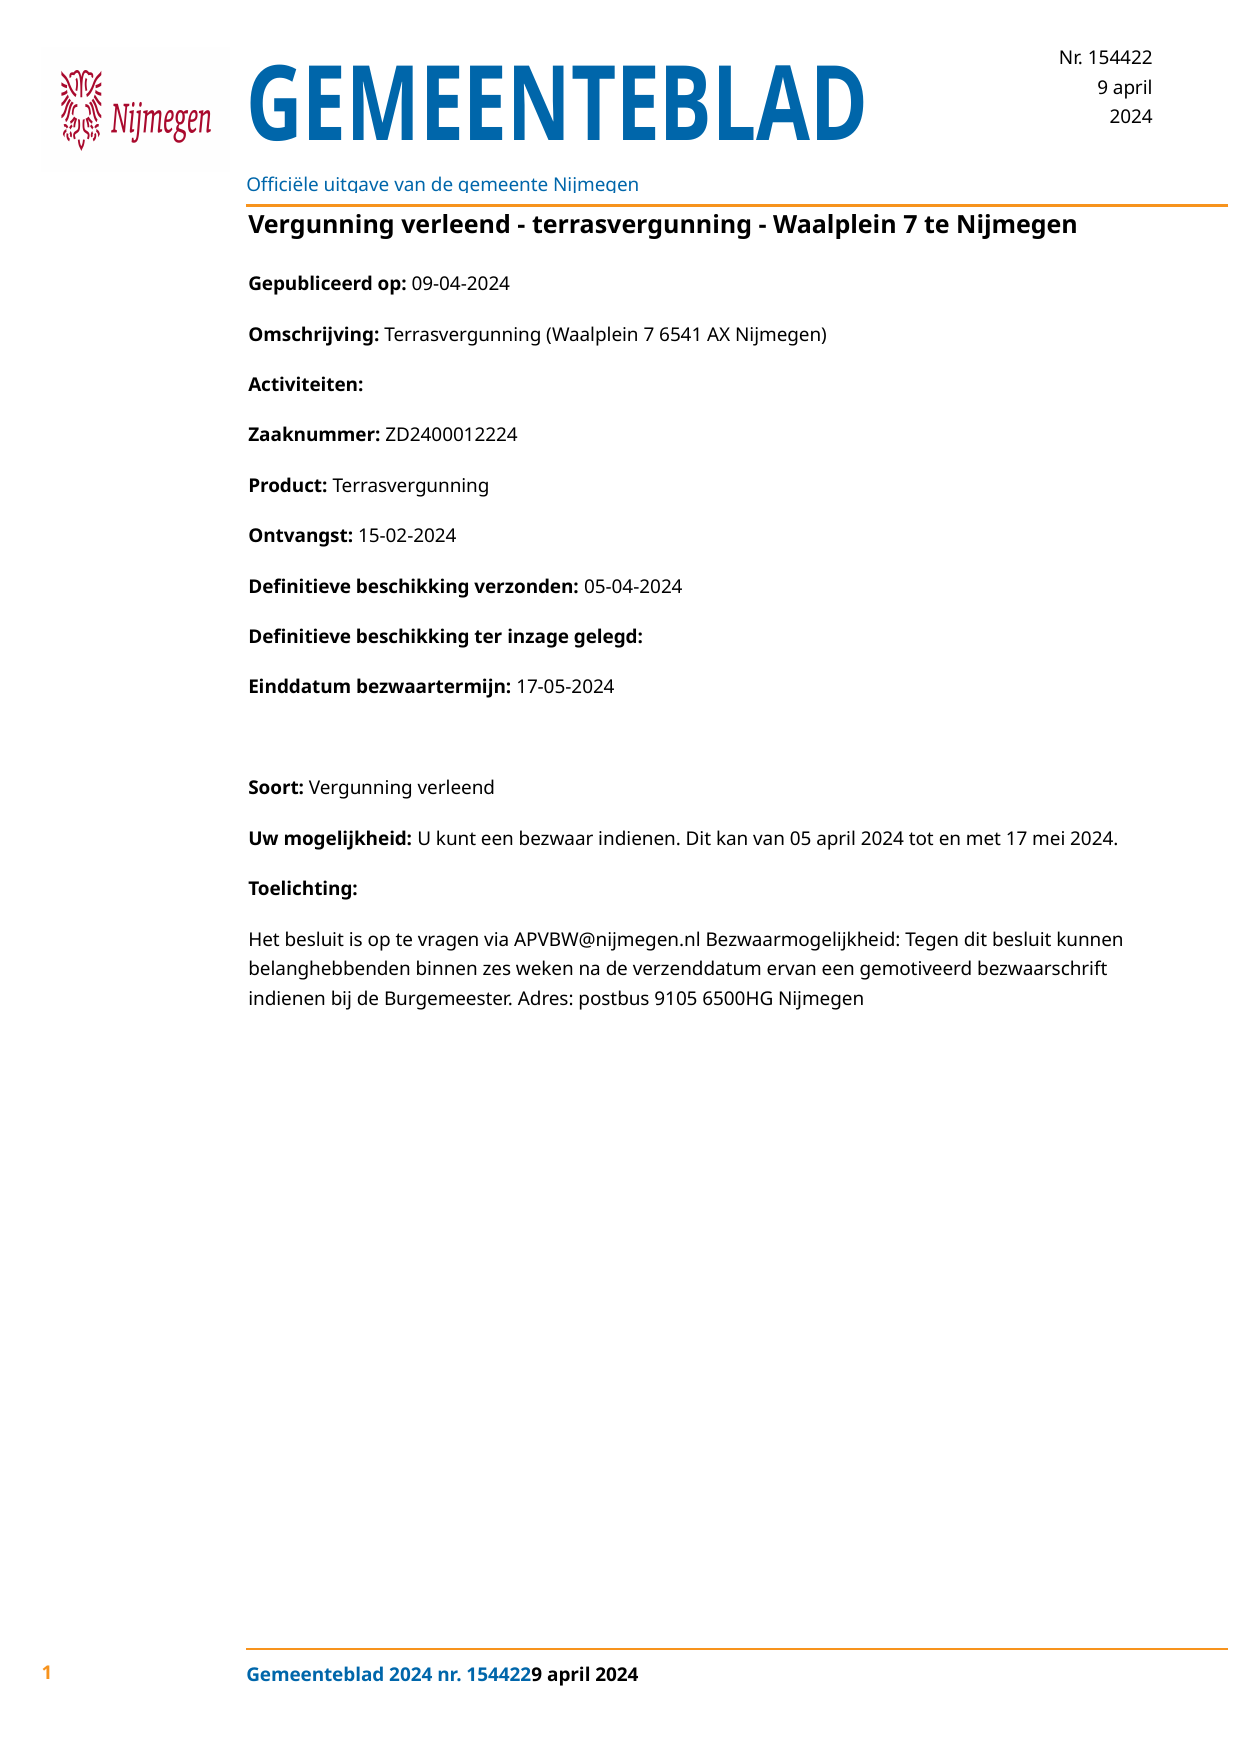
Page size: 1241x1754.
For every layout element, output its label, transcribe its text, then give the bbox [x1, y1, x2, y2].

text Omschrijving: Terrasvergunning (Waalplein 7 6541 AX Nijmegen) [248, 321, 1152, 346]
text Vergunning verleend - terrasvergunning - Waalplein 7 te Nijmegen [248, 207, 1152, 241]
text Definitieve beschikking verzonden: 05-04-2024 [248, 573, 1152, 598]
text Product: Terrasvergunning [248, 472, 1152, 498]
text Uw mogelijkheid: U kunt een bezwaar indienen. Dit kan van 05 april 2024 tot en met 17 mei 2024. [248, 825, 1152, 851]
text Ontvangst: 15-02-2024 [248, 522, 1152, 548]
text Soort: Vergunning verleend [248, 774, 1152, 800]
text Zaaknummer: ZD2400012224 [248, 422, 1152, 447]
text Einddatum bezwaartermijn: 17-05-2024 [248, 674, 1152, 699]
text Gepubliceerd op: 09-04-2024 [248, 270, 1152, 296]
text Definitieve beschikking ter inzage gelegd: [248, 623, 1152, 649]
text Toelichting: [248, 875, 1152, 901]
text Activiteiten: [248, 371, 1152, 397]
text Het besluit is op te vragen via APVBW@nijmegen.nl Bezwaarmogelijkheid: Tegen dit besluit kunnen belanghebbenden binnen zes weken na de verzenddatum ervan een gemotiveerd bezwaarschrift indienen bij de Burgemeester. Adres: postbus 9105 6500HG Nijmegen [248, 926, 1152, 1011]
picture [41, 47, 231, 172]
